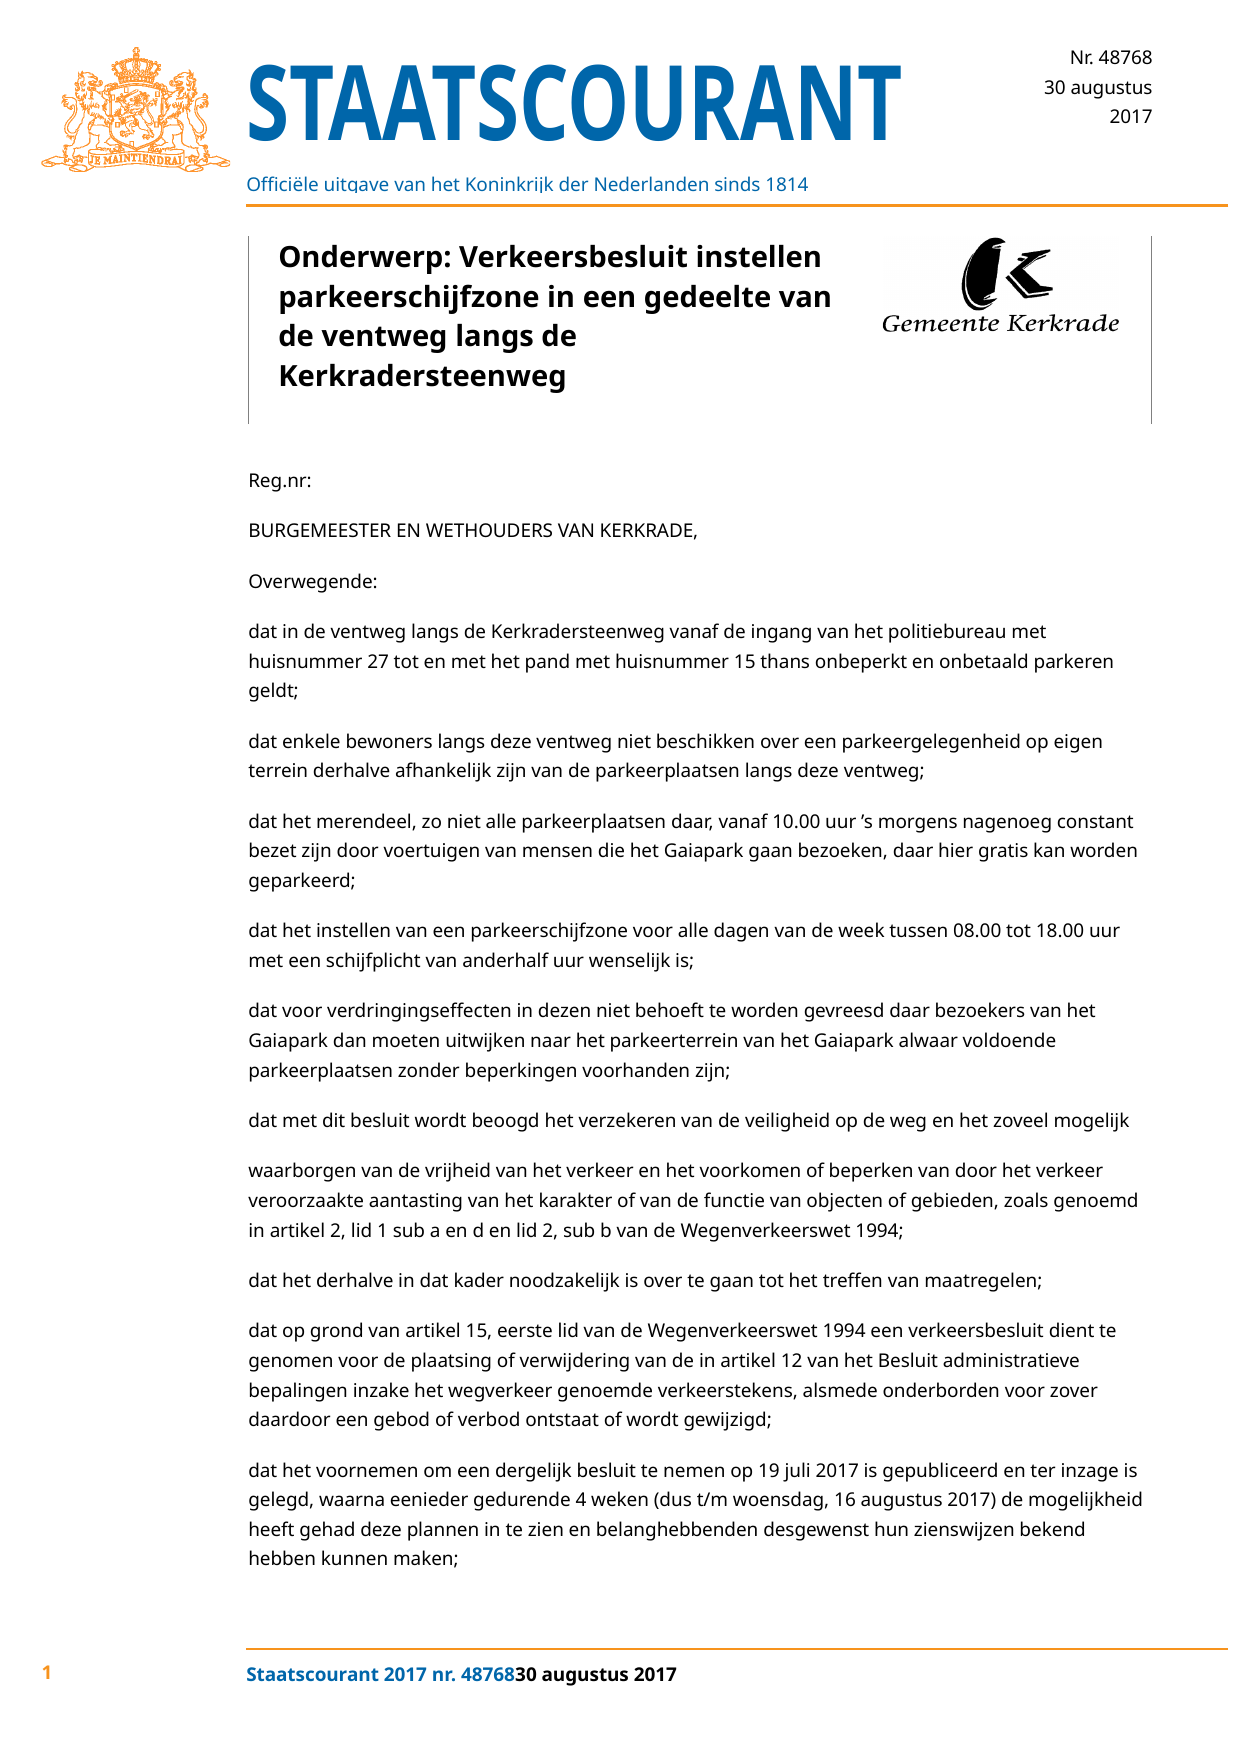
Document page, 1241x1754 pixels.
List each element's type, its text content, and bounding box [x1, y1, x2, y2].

text Reg.nr: [248, 467, 1152, 493]
table_header [850, 236, 1151, 424]
text dat op grond van artikel 15, eerste lid van de Wegenverkeerswet 1994 een verkeersbesluit dient te genomen voor de plaatsing of verwijdering van de in artikel 12 van het Besluit administratieve bepalingen inzake het wegverkeer genoemde verkeerstekens, alsmede onderborden voor zover daardoor een gebod of verbod ontstaat of wordt gewijzigd; [248, 1318, 1152, 1432]
text dat in de ventweg langs de Kerkradersteenweg vanaf de ingang van het politiebureau met huisnummer 27 tot en met het pand met huisnummer 15 thans onbeperkt en onbetaald parkeren geldt; [248, 618, 1152, 703]
text Overwegende: [248, 568, 1152, 594]
picture [41, 47, 231, 172]
text dat met dit besluit wordt beoogd het verzekeren van de veiligheid op de weg en het zoveel mogelijk [248, 1107, 1152, 1133]
text dat het voornemen om een dergelijk besluit te nemen op 19 juli 2017 is gepubliceerd en ter inzage is gelegd, waarna eenieder gedurende 4 weken (dus t/m woensdag, 16 augustus 2017) de mogelijkheid heeft gehad deze plannen in te zien en belanghebbenden desgewenst hun zienswijzen bekend hebben kunnen maken; [248, 1457, 1152, 1571]
text dat het derhalve in dat kader noodzakelijk is over te gaan tot het treffen van maatregelen; [248, 1267, 1152, 1293]
picture [882, 236, 1119, 332]
text waarborgen van de vrijheid van het verkeer en het voorkomen of beperken van door het verkeer veroorzaakte aantasting van het karakter of van de functie van objecten of gebieden, zoals genoemd in artikel 2, lid 1 sub a en d en lid 2, sub b van de Wegenverkeerswet 1994; [248, 1158, 1152, 1243]
text dat het merendeel, zo niet alle parkeerplaatsen daar, vanaf 10.00 uur ’s morgens nagenoeg constant bezet zijn door voertuigen van mensen die het Gaiapark gaan bezoeken, daar hier gratis kan worden geparkeerd; [248, 808, 1152, 893]
text dat enkele bewoners langs deze ventweg niet beschikken over een parkeergelegenheid op eigen terrein derhalve afhankelijk zijn van de parkeerplaatsen langs deze ventweg; [248, 728, 1152, 783]
text dat het instellen van een parkeerschijfzone voor alle dagen van de week tussen 08.00 tot 18.00 uur met een schijfplicht van anderhalf uur wenselijk is; [248, 918, 1152, 973]
text dat voor verdringingseffecten in dezen niet behoeft te worden gevreesd daar bezoekers van het Gaiapark dan moeten uitwijken naar het parkeerterrein van het Gaiapark alwaar voldoende parkeerplaatsen zonder beperkingen voorhanden zijn; [248, 998, 1152, 1083]
table_header Onderwerp: Verkeersbesluit instellen parkeerschijfzone in een gedeelte van de ventweg langs de Kerkradersteenweg [249, 236, 850, 424]
text BURGEMEESTER EN WETHOUDERS VAN KERKRADE, [248, 518, 1152, 543]
